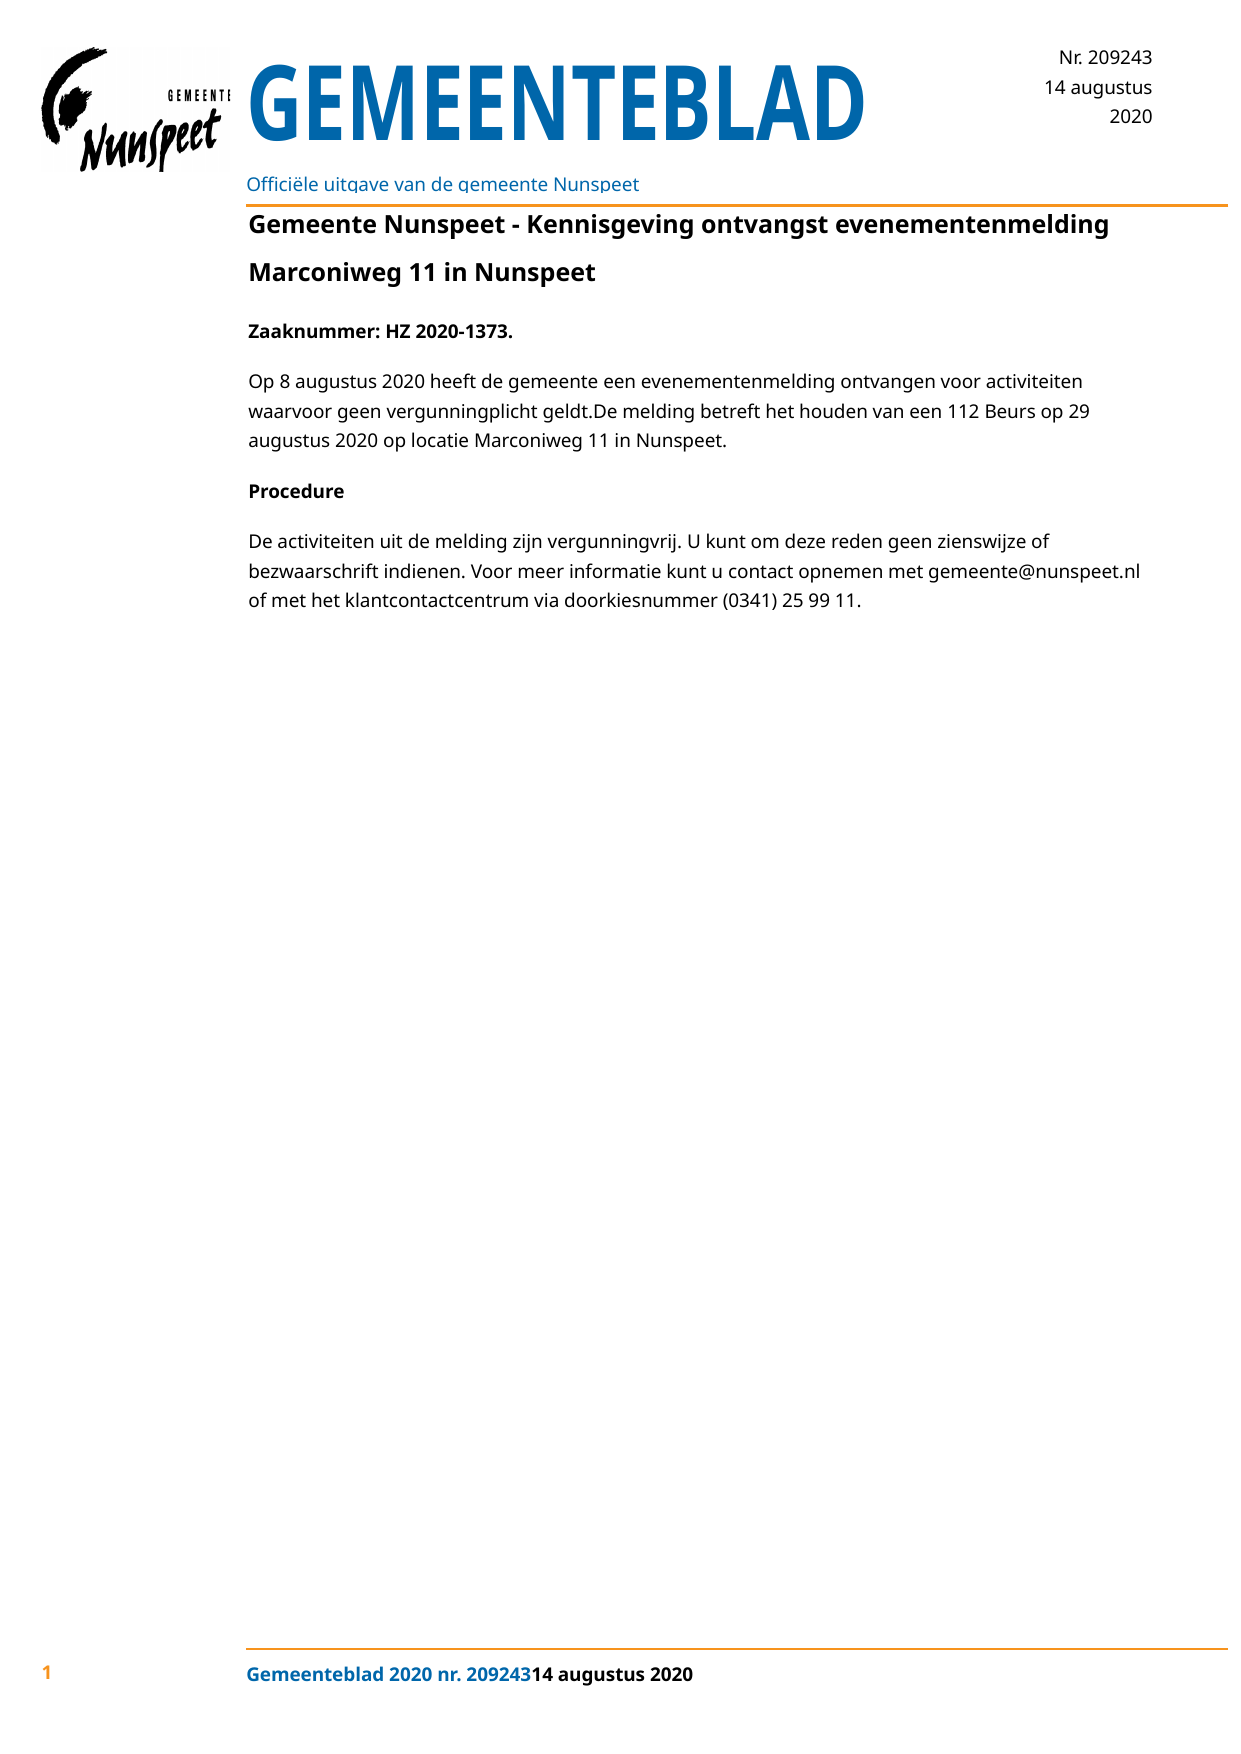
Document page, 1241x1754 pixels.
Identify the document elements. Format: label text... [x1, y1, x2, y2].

text Op 8 augustus 2020 heeft de gemeente een evenementenmelding ontvangen voor activiteiten waarvoor geen vergunningplicht geldt.De melding betreft het houden van een 112 Beurs op 29 augustus 2020 op locatie Marconiweg 11 in Nunspeet. [248, 368, 1152, 453]
text Procedure [248, 478, 1152, 504]
text Zaaknummer: HZ 2020-1373. [248, 318, 1152, 344]
text De activiteiten uit de melding zijn vergunningvrij. U kunt om deze reden geen zienswijze of bezwaarschrift indienen. Voor meer informatie kunt u contact opnemen met gemeente@nunspeet.nl of met het klantcontactcentrum via doorkiesnummer (0341) 25 99 11. [248, 528, 1152, 613]
picture [41, 47, 231, 172]
text Gemeente Nunspeet - Kennisgeving ontvangst evenementenmelding Marconiweg 11 in Nunspeet [248, 207, 1152, 288]
